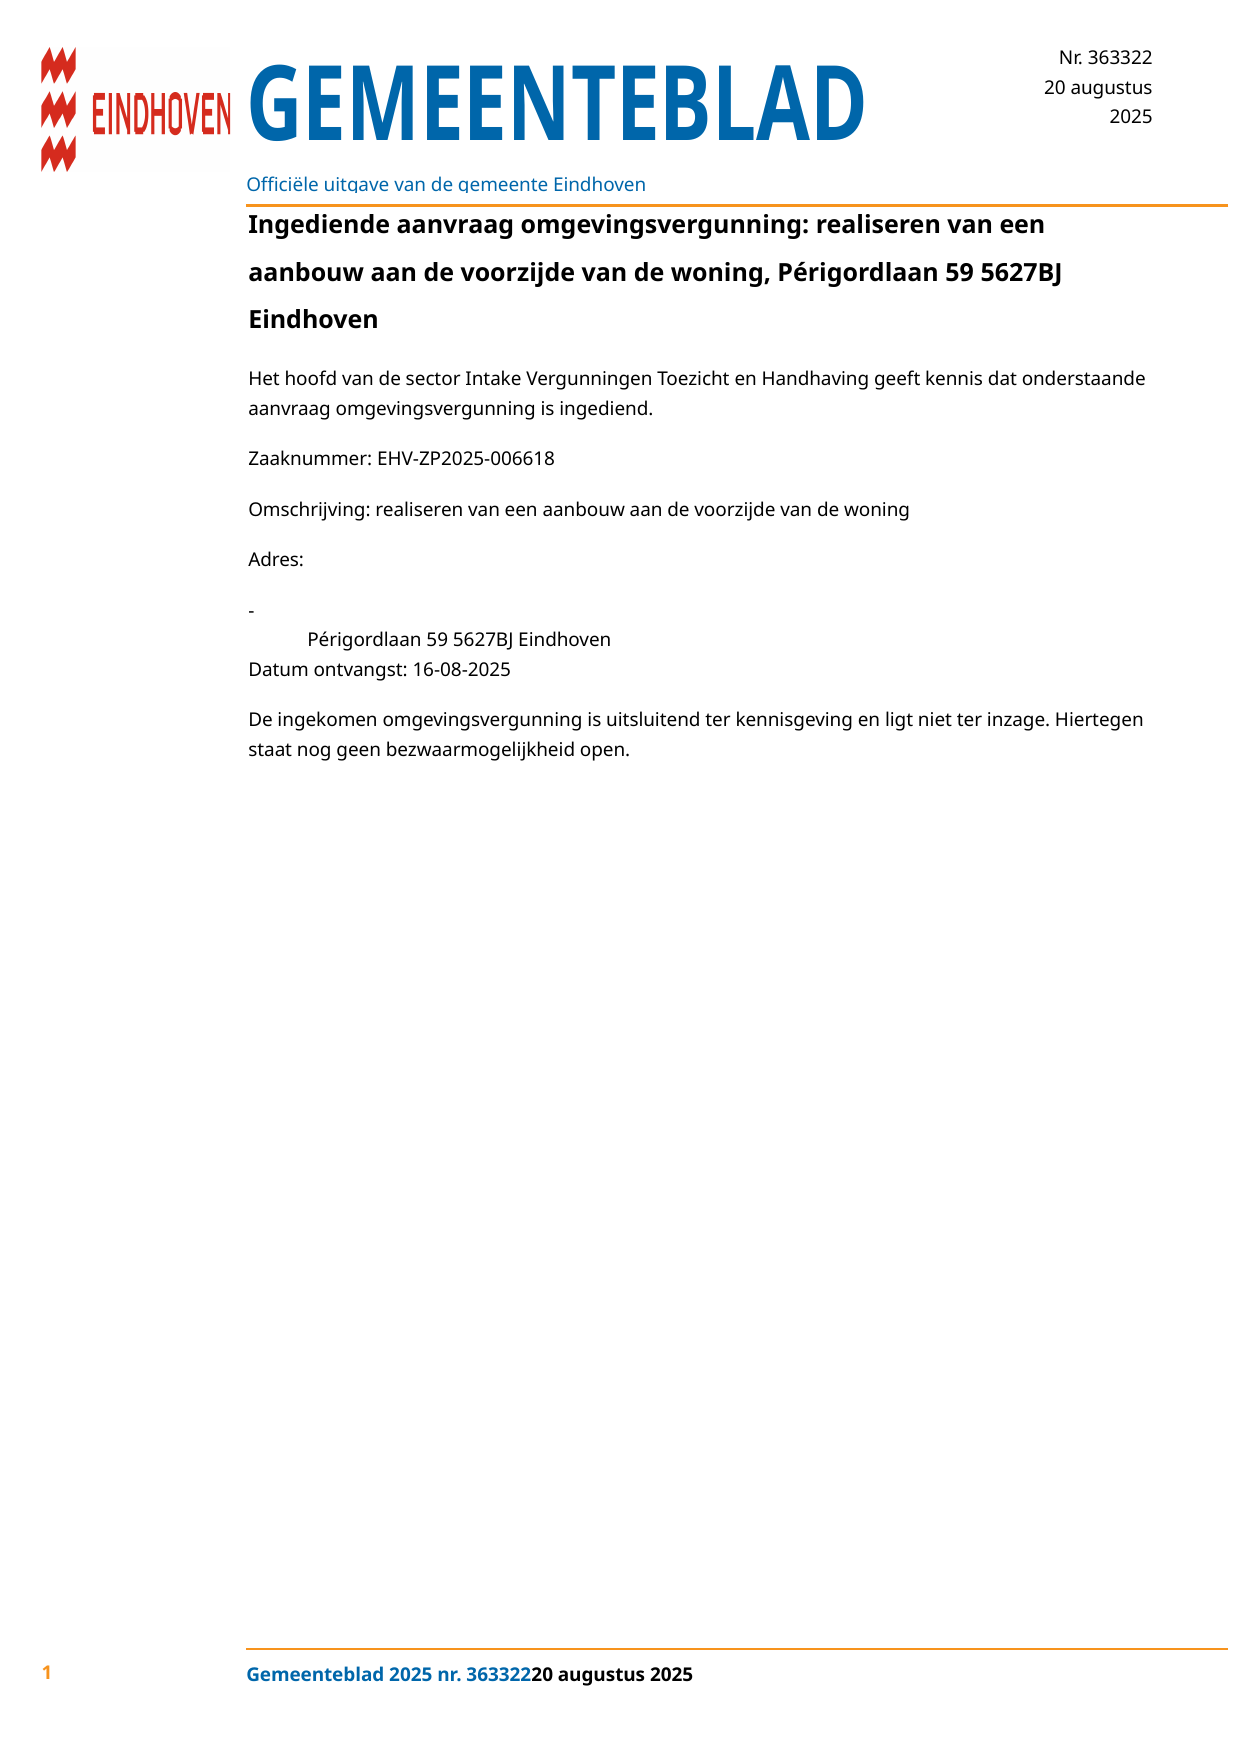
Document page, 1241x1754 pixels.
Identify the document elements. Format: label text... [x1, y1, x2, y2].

text Het hoofd van de sector Intake Vergunningen Toezicht en Handhaving geeft kennis dat onderstaande aanvraag omgevingsvergunning is ingediend. [248, 366, 1152, 421]
list Périgordlaan 59 5627BJ Eindhoven [248, 626, 1152, 652]
text Datum ontvangst: 16-08-2025 [248, 656, 1152, 682]
picture [41, 47, 231, 172]
text Zaaknummer: EHV-ZP2025-006618 [248, 446, 1152, 471]
text Omschrijving: realiseren van een aanbouw aan de voorzijde van de woning [248, 496, 1152, 522]
text Ingediende aanvraag omgevingsvergunning: realiseren van een aanbouw aan de voorzijde van de woning, Périgordlaan 59 5627BJ Eindhoven [248, 207, 1152, 336]
text Adres: [248, 546, 1152, 572]
text De ingekomen omgevingsvergunning is uitsluitend ter kennisgeving en ligt niet ter inzage. Hiertegen staat nog geen bezwaarmogelijkheid open. [248, 706, 1152, 762]
